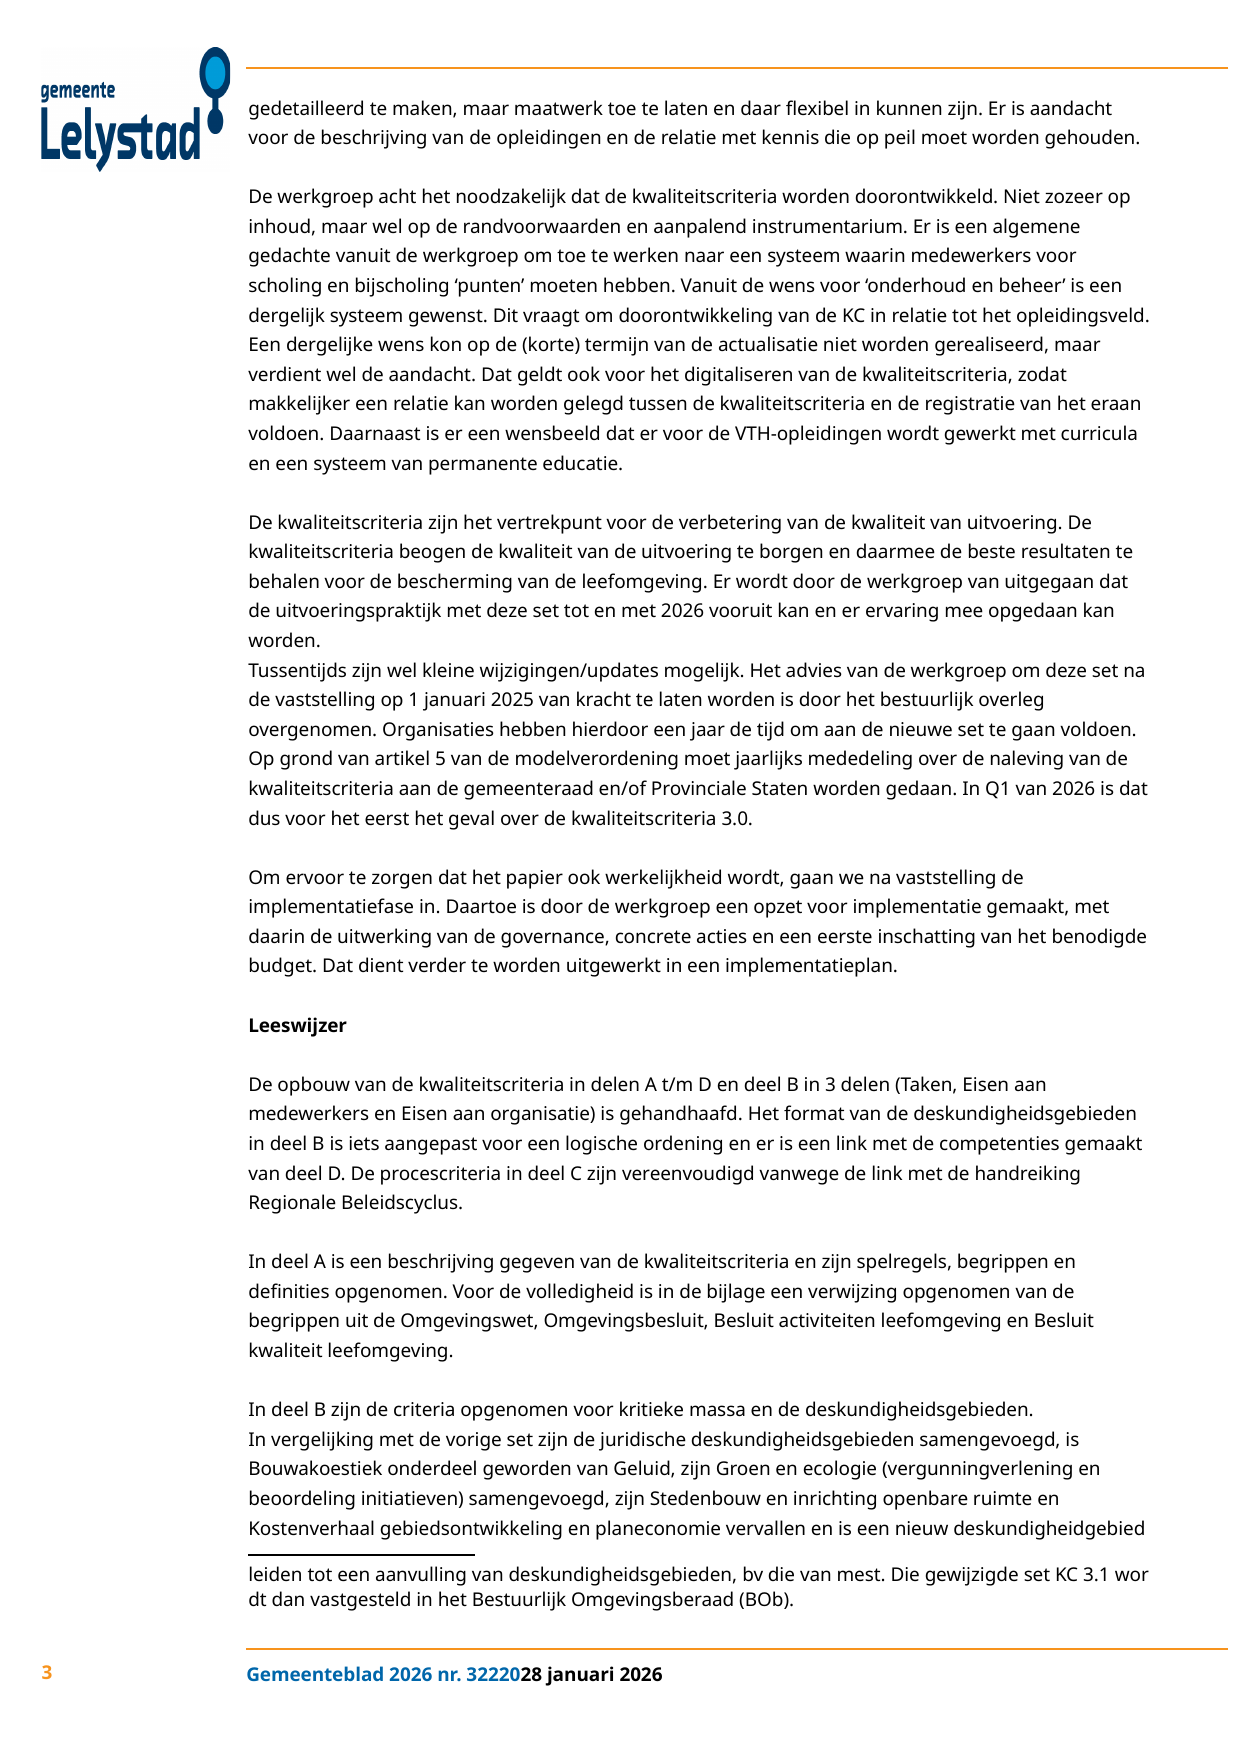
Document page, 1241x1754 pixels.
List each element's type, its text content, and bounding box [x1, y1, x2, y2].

text Tussentijds zijn wel kleine wijzigingen/updates mogelijk. Het advies van de werkgroep om deze set na de vaststelling op 1 januari 2025 van kracht te laten worden is door het bestuurlijk overleg overgenomen. Organisaties hebben hierdoor een jaar de tijd om aan de nieuwe set te gaan voldoen. Op grond van artikel 5 van de modelverordening moet jaarlijks mededeling over de naleving van de kwaliteitscriteria aan de gemeenteraad en/of Provinciale Staten worden gedaan. In Q1 van 2026 is dat dus voor het eerst het geval over de kwaliteitscriteria 3.0. [248, 657, 1152, 831]
text In deel B zijn de criteria opgenomen voor kritieke massa en de deskundigheidsgebieden. [248, 1396, 1152, 1422]
text In deel A is een beschrijving gegeven van de kwaliteitscriteria en zijn spelregels, begrippen en deﬁnities opgenomen. Voor de volledigheid is in de bijlage een verwijzing opgenomen van de begrippen uit de Omgevingswet, Omgevingsbesluit, Besluit activiteiten leefomgeving en Besluit kwaliteit leefomgeving. [248, 1248, 1152, 1363]
text De kwaliteitscriteria zijn het vertrekpunt voor de verbetering van de kwaliteit van uitvoering. De kwaliteitscriteria beogen de kwaliteit van de uitvoering te borgen en daarmee de beste resultaten te behalen voor de bescherming van de leefomgeving. Er wordt door de werkgroep van uitgegaan dat de uitvoeringspraktijk met deze set tot en met 2026 vooruit kan en er ervaring mee opgedaan kan worden. [248, 509, 1152, 653]
picture [41, 47, 231, 172]
text De opbouw van de kwaliteitscriteria in delen A t/m D en deel B in 3 delen (Taken, Eisen aan medewerkers en Eisen aan organisatie) is gehandhaafd. Het format van de deskundigheidsgebieden in deel B is iets aangepast voor een logische ordening en er is een link met de competenties gemaakt van deel D. De procescriteria in deel C zijn vereenvoudigd vanwege de link met de handreiking Regionale Beleidscyclus. [248, 1071, 1152, 1215]
text In vergelijking met de vorige set zijn de juridische deskundigheidsgebieden samengevoegd, is Bouwakoestiek onderdeel geworden van Geluid, zijn Groen en ecologie (vergunningverlening en beoordeling initiatieven) samengevoegd, zijn Stedenbouw en inrichting openbare ruimte en Kostenverhaal gebiedsontwikkeling en planeconomie vervallen en is een nieuw deskundigheidgebied [248, 1426, 1152, 1541]
text Om ervoor te zorgen dat het papier ook werkelijkheid wordt, gaan we na vaststelling de implementatiefase in. Daartoe is door de werkgroep een opzet voor implementatie gemaakt, met daarin de uitwerking van de governance, concrete acties en een eerste inschatting van het benodigde budget. Dat dient verder te worden uitgewerkt in een implementatieplan. [248, 864, 1152, 978]
text gedetailleerd te maken, maar maatwerk toe te laten en daar flexibel in kunnen zijn. Er is aandacht voor de beschrijving van de opleidingen en de relatie met kennis die op peil moet worden gehouden. [248, 95, 1152, 150]
text Leeswijzer [248, 1012, 1152, 1038]
text De werkgroep acht het noodzakelijk dat de kwaliteitscriteria worden doorontwikkeld. Niet zozeer op inhoud, maar wel op de randvoorwaarden en aanpalend instrumentarium. Er is een algemene gedachte vanuit de werkgroep om toe te werken naar een systeem waarin medewerkers voor scholing en bijscholing ‘punten’ moeten hebben. Vanuit de wens voor ‘onderhoud en beheer’ is een dergelijk systeem gewenst. Dit vraagt om doorontwikkeling van de KC in relatie tot het opleidingsveld. Een dergelijke wens kon op de (korte) termijn van de actualisatie niet worden gerealiseerd, maar verdient wel de aandacht. Dat geldt ook voor het digitaliseren van de kwaliteitscriteria, zodat makkelijker een relatie kan worden gelegd tussen de kwaliteitscriteria en de registratie van het eraan voldoen. Daarnaast is er een wensbeeld dat er voor de VTH-opleidingen wordt gewerkt met curricula en een systeem van permanente educatie. [248, 183, 1152, 476]
text leiden tot een aanvulling van deskundigheidsgebieden, bv die van mest. Die gewijzigde set KC 3.1 wordt dan vastgesteld in het Bestuurlijk Omgevingsberaad (BOb). [248, 1561, 1152, 1612]
